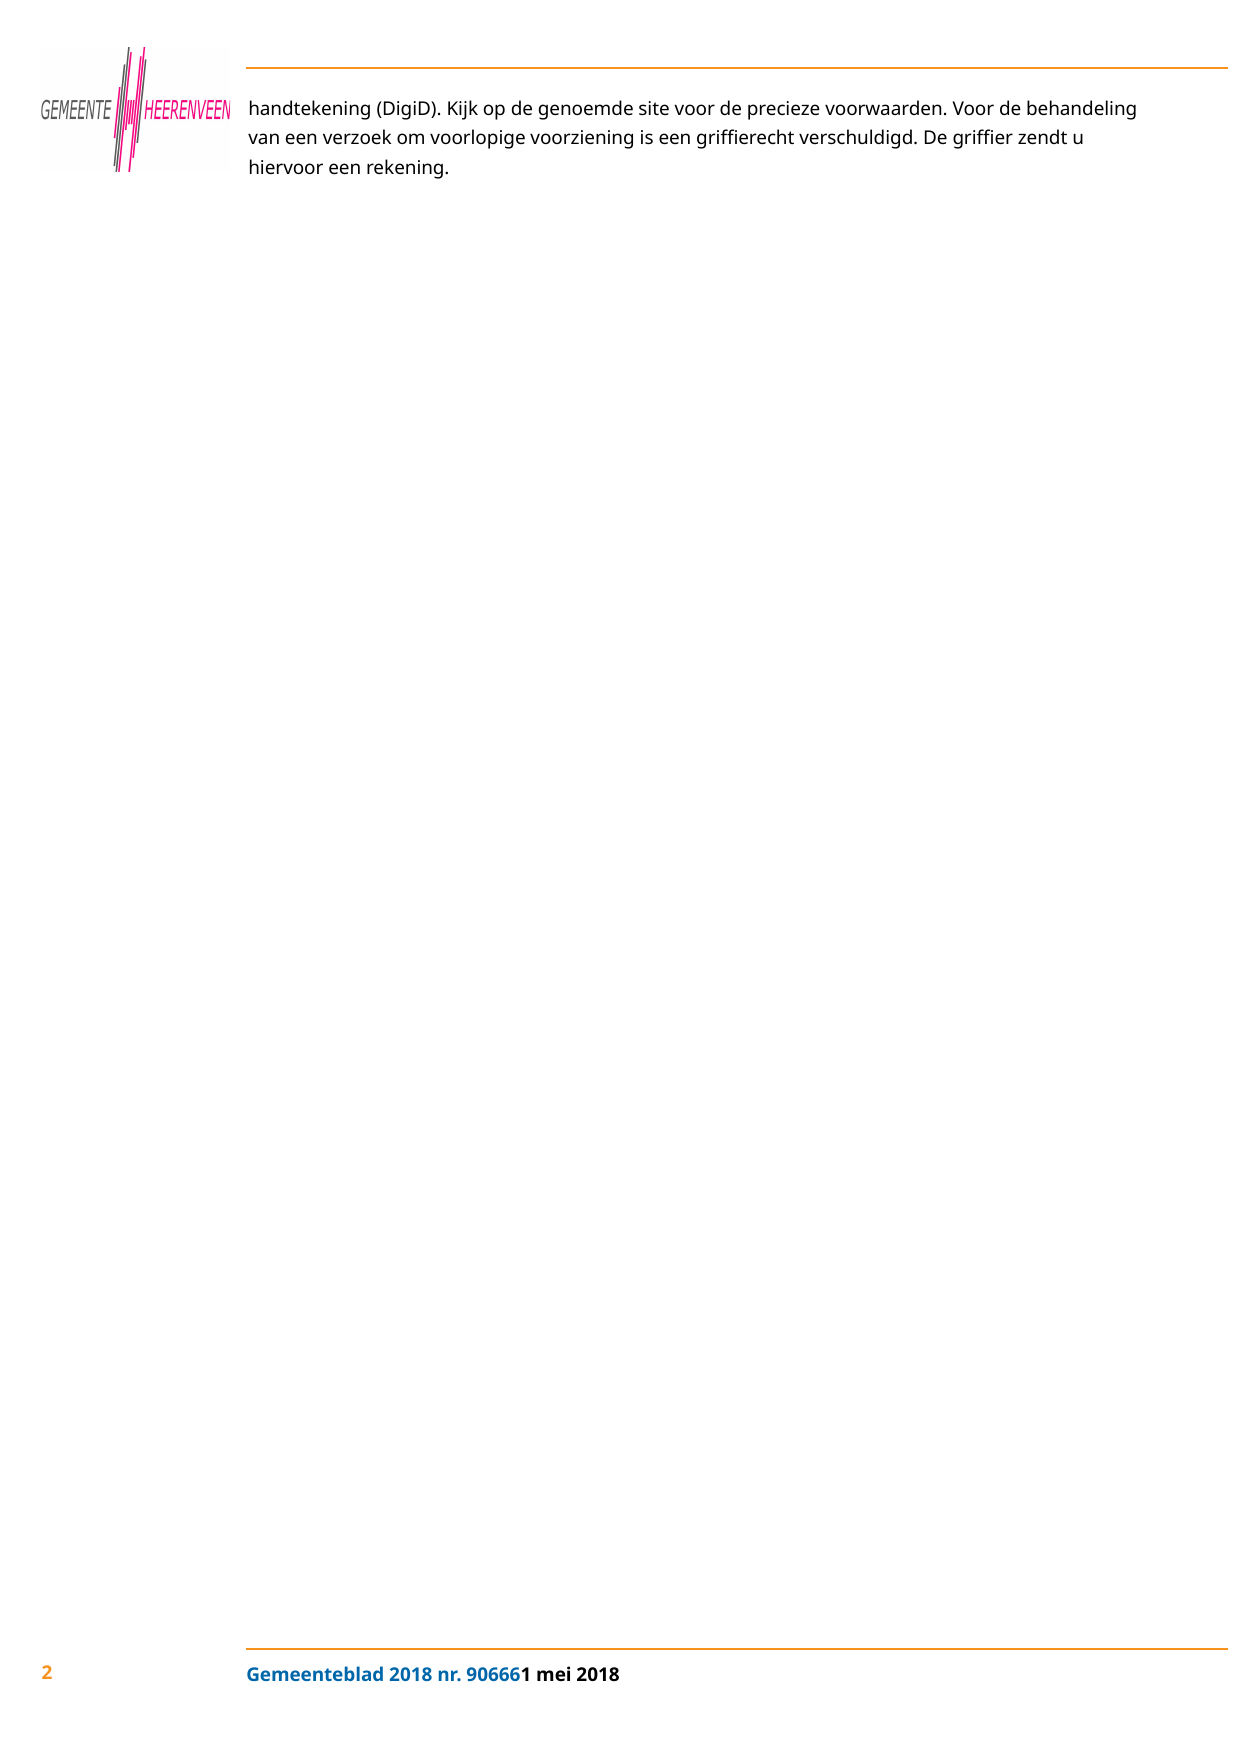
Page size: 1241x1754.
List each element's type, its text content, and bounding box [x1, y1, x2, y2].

picture [41, 47, 231, 172]
text handtekening (DigiD). Kijk op de genoemde site voor de precieze voorwaarden. Voor de behandeling van een verzoek om voorlopige voorziening is een griffierecht verschuldigd. De griffier zendt u hiervoor een rekening. [248, 95, 1152, 180]
